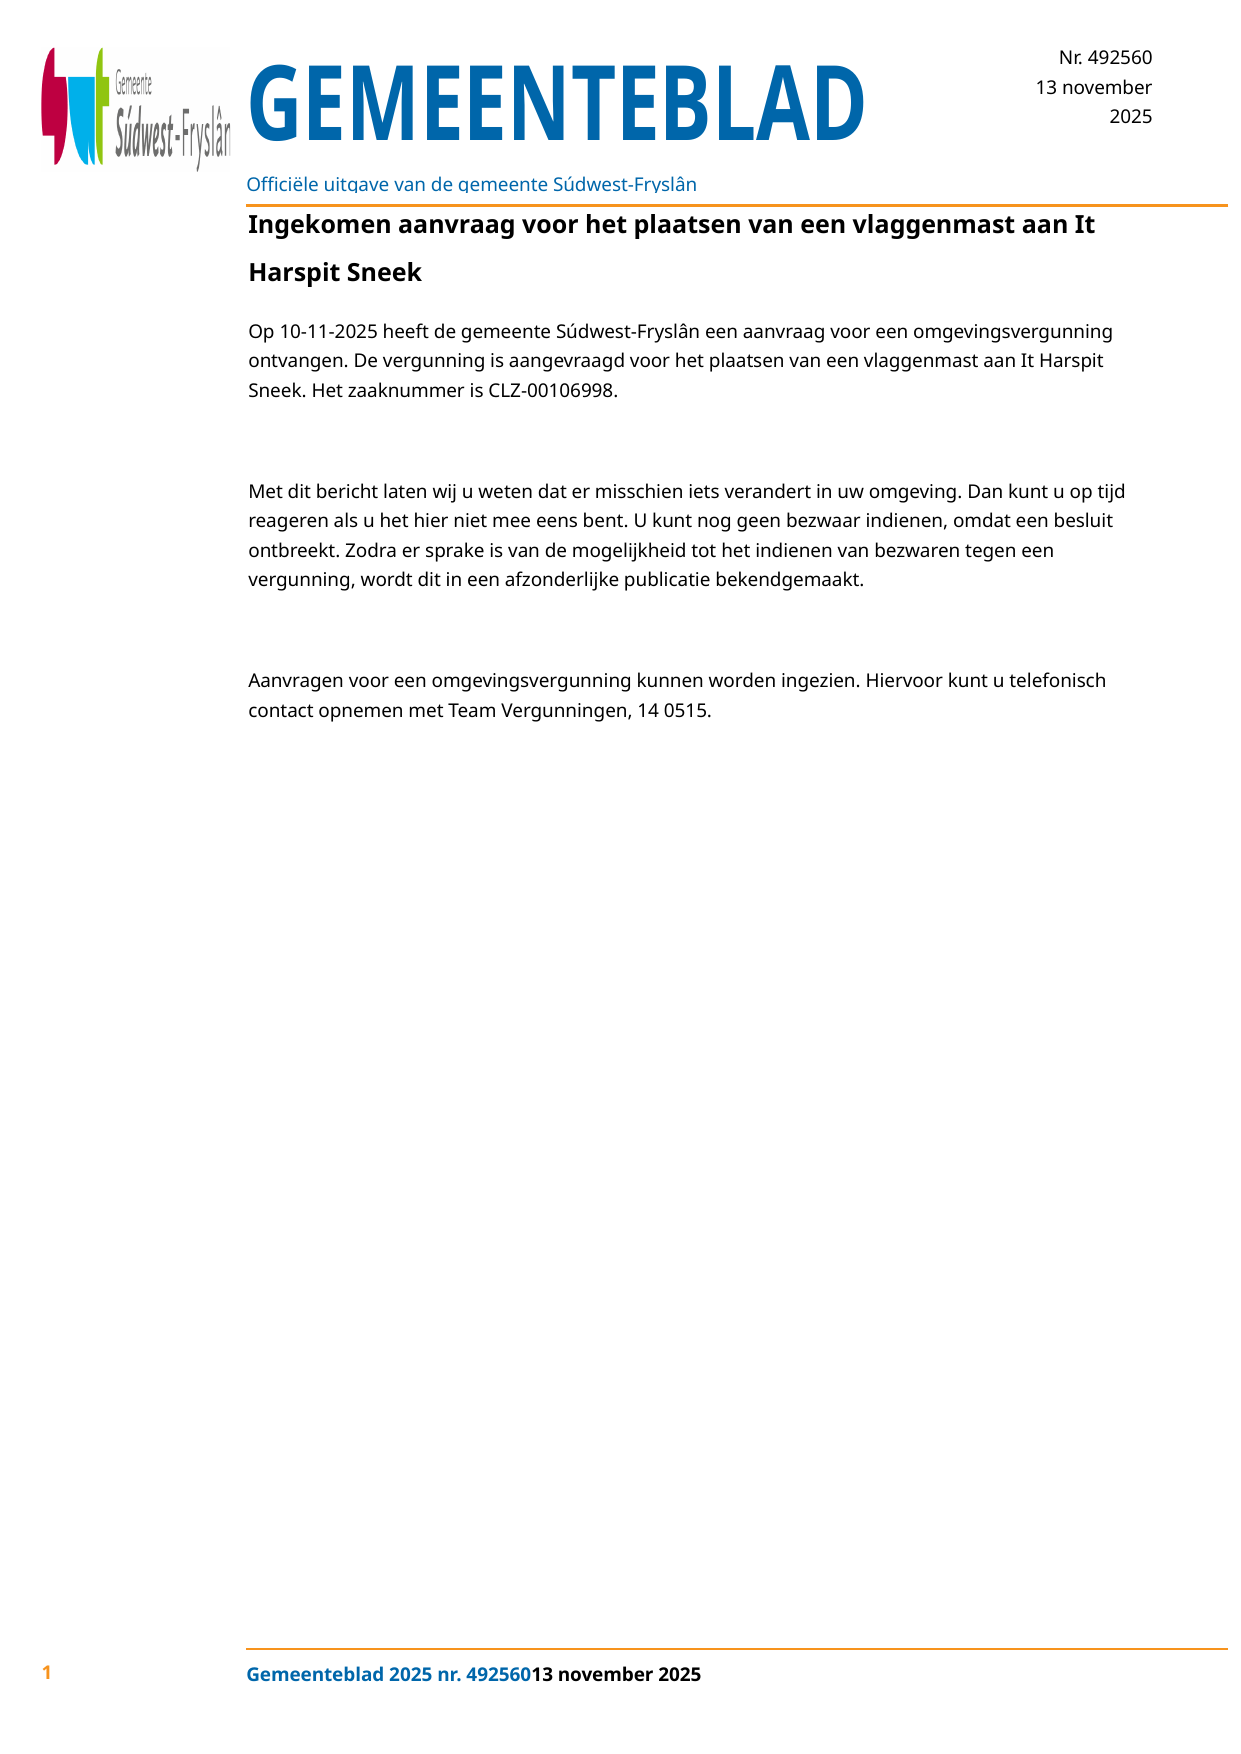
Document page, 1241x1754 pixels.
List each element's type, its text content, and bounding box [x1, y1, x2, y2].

picture [41, 47, 231, 172]
text Ingekomen aanvraag voor het plaatsen van een vlaggenmast aan It Harspit Sneek [248, 207, 1152, 288]
text Met dit bericht laten wij u weten dat er misschien iets verandert in uw omgeving. Dan kunt u op tijd reageren als u het hier niet mee eens bent. U kunt nog geen bezwaar indienen, omdat een besluit ontbreekt. Zodra er sprake is van de mogelijkheid tot het indienen van bezwaren tegen een vergunning, wordt dit in een afzonderlijke publicatie bekendgemaakt. [248, 478, 1152, 592]
text Aanvragen voor een omgevingsvergunning kunnen worden ingezien. Hiervoor kunt u telefonisch contact opnemen met Team Vergunningen, 14 0515. [248, 667, 1152, 723]
text Op 10-11-2025 heeft de gemeente Súdwest-Fryslân een aanvraag voor een omgevingsvergunning ontvangen. De vergunning is aangevraagd voor het plaatsen van een vlaggenmast aan It Harspit Sneek. Het zaaknummer is CLZ-00106998. [248, 318, 1152, 403]
